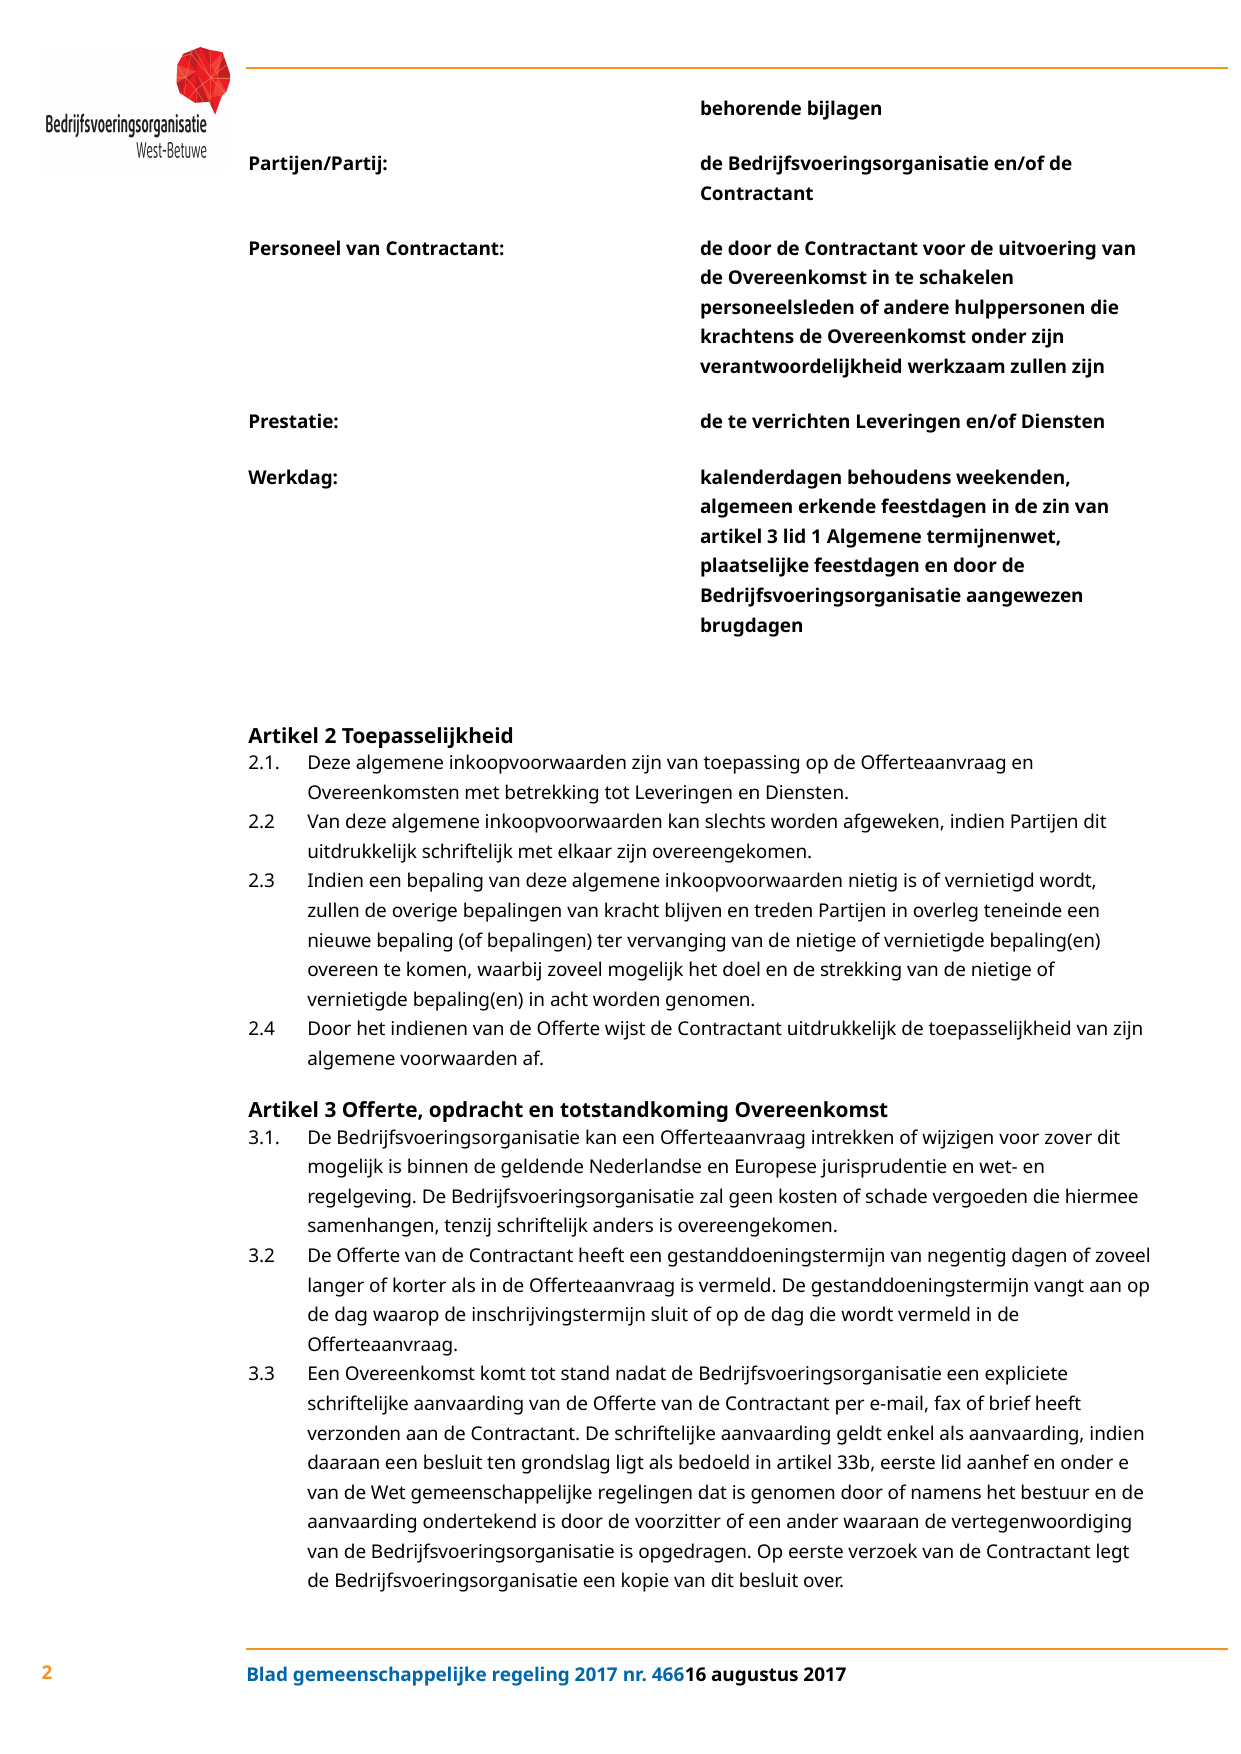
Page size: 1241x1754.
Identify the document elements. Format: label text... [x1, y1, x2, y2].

list De Bedrijfsvoeringsorganisatie kan een Offerteaanvraag intrekken of wijzigen voor zover dit mogelijk is binnen de geldende Nederlandse en Europese jurisprudentie en wet- en regelgeving. De Bedrijfsvoeringsorganisatie zal geen kosten of schade vergoeden die hiermee samenhangen, tenzij schriftelijk anders is overeengekomen. [248, 1124, 1152, 1238]
table_cell Partijen/Partij: [248, 150, 700, 235]
table_cell de door de Contractant voor de uitvoering van de Overeenkomst in te schakelen personeelsleden of andere hulppersonen die krachtens de Overeenkomst onder zijn verantwoordelijkheid werkzaam zullen zijn [700, 235, 1152, 409]
picture [41, 47, 231, 172]
text Artikel 2 Toepasselijkheid [248, 721, 1152, 749]
table_cell Werkdag: [248, 464, 700, 667]
table_cell [248, 95, 700, 150]
list Indien een bepaling van deze algemene inkoopvoorwaarden nietig is of vernietigd wordt, zullen de overige bepalingen van kracht blijven en treden Partijen in overleg teneinde een nieuwe bepaling (of bepalingen) ter vervanging van de nietige of vernietigde bepaling(en) overeen te komen, waarbij zoveel mogelijk het doel en de strekking van de nietige of vernietigde bepaling(en) in acht worden genomen. [248, 868, 1152, 1012]
table_cell de Bedrijfsvoeringsorganisatie en/of de Contractant [700, 150, 1152, 235]
table_cell de te verrichten Leveringen en/of Diensten [700, 409, 1152, 464]
text Artikel 3 Offerte, opdracht en totstandkoming Overeenkomst [248, 1096, 1152, 1124]
list Deze algemene inkoopvoorwaarden zijn van toepassing op de Offerteaanvraag en Overeenkomsten met betrekking tot Leveringen en Diensten. [248, 749, 1152, 804]
table_cell Prestatie: [248, 409, 700, 464]
list Van deze algemene inkoopvoorwaarden kan slechts worden afgeweken, indien Partijen dit uitdrukkelijk schriftelijk met elkaar zijn overeengekomen. [248, 808, 1152, 864]
list Door het indienen van de Offerte wijst de Contractant uitdrukkelijk de toepasselijkheid van zijn algemene voorwaarden af. [248, 1016, 1152, 1071]
table_cell Personeel van Contractant: [248, 235, 700, 409]
table_cell behorende bijlagen [700, 95, 1152, 150]
list De Offerte van de Contractant heeft een gestanddoeningstermijn van negentig dagen of zoveel langer of korter als in de Offerteaanvraag is vermeld. De gestanddoeningstermijn vangt aan op de dag waarop de inschrijvingstermijn sluit of op de dag die wordt vermeld in de Offerteaanvraag. [248, 1242, 1152, 1357]
list Een Overeenkomst komt tot stand nadat de Bedrijfsvoeringsorganisatie een expliciete schriftelijke aanvaarding van de Offerte van de Contractant per e-mail, fax of brief heeft verzonden aan de Contractant. De schriftelijke aanvaarding geldt enkel als aanvaarding, indien daaraan een besluit ten grondslag ligt als bedoeld in artikel 33b, eerste lid aanhef en onder e van de Wet gemeenschappelijke regelingen dat is genomen door of namens het bestuur en de aanvaarding ondertekend is door de voorzitter of een ander waaraan de vertegenwoordiging van de Bedrijfsvoeringsorganisatie is opgedragen. Op eerste verzoek van de Contractant legt de Bedrijfsvoeringsorganisatie een kopie van dit besluit over. [248, 1361, 1152, 1593]
table_cell kalenderdagen behoudens weekenden, algemeen erkende feestdagen in de zin van artikel 3 lid 1 Algemene termijnenwet, plaatselijke feestdagen en door de Bedrijfsvoeringsorganisatie aangewezen brugdagen [700, 464, 1152, 667]
